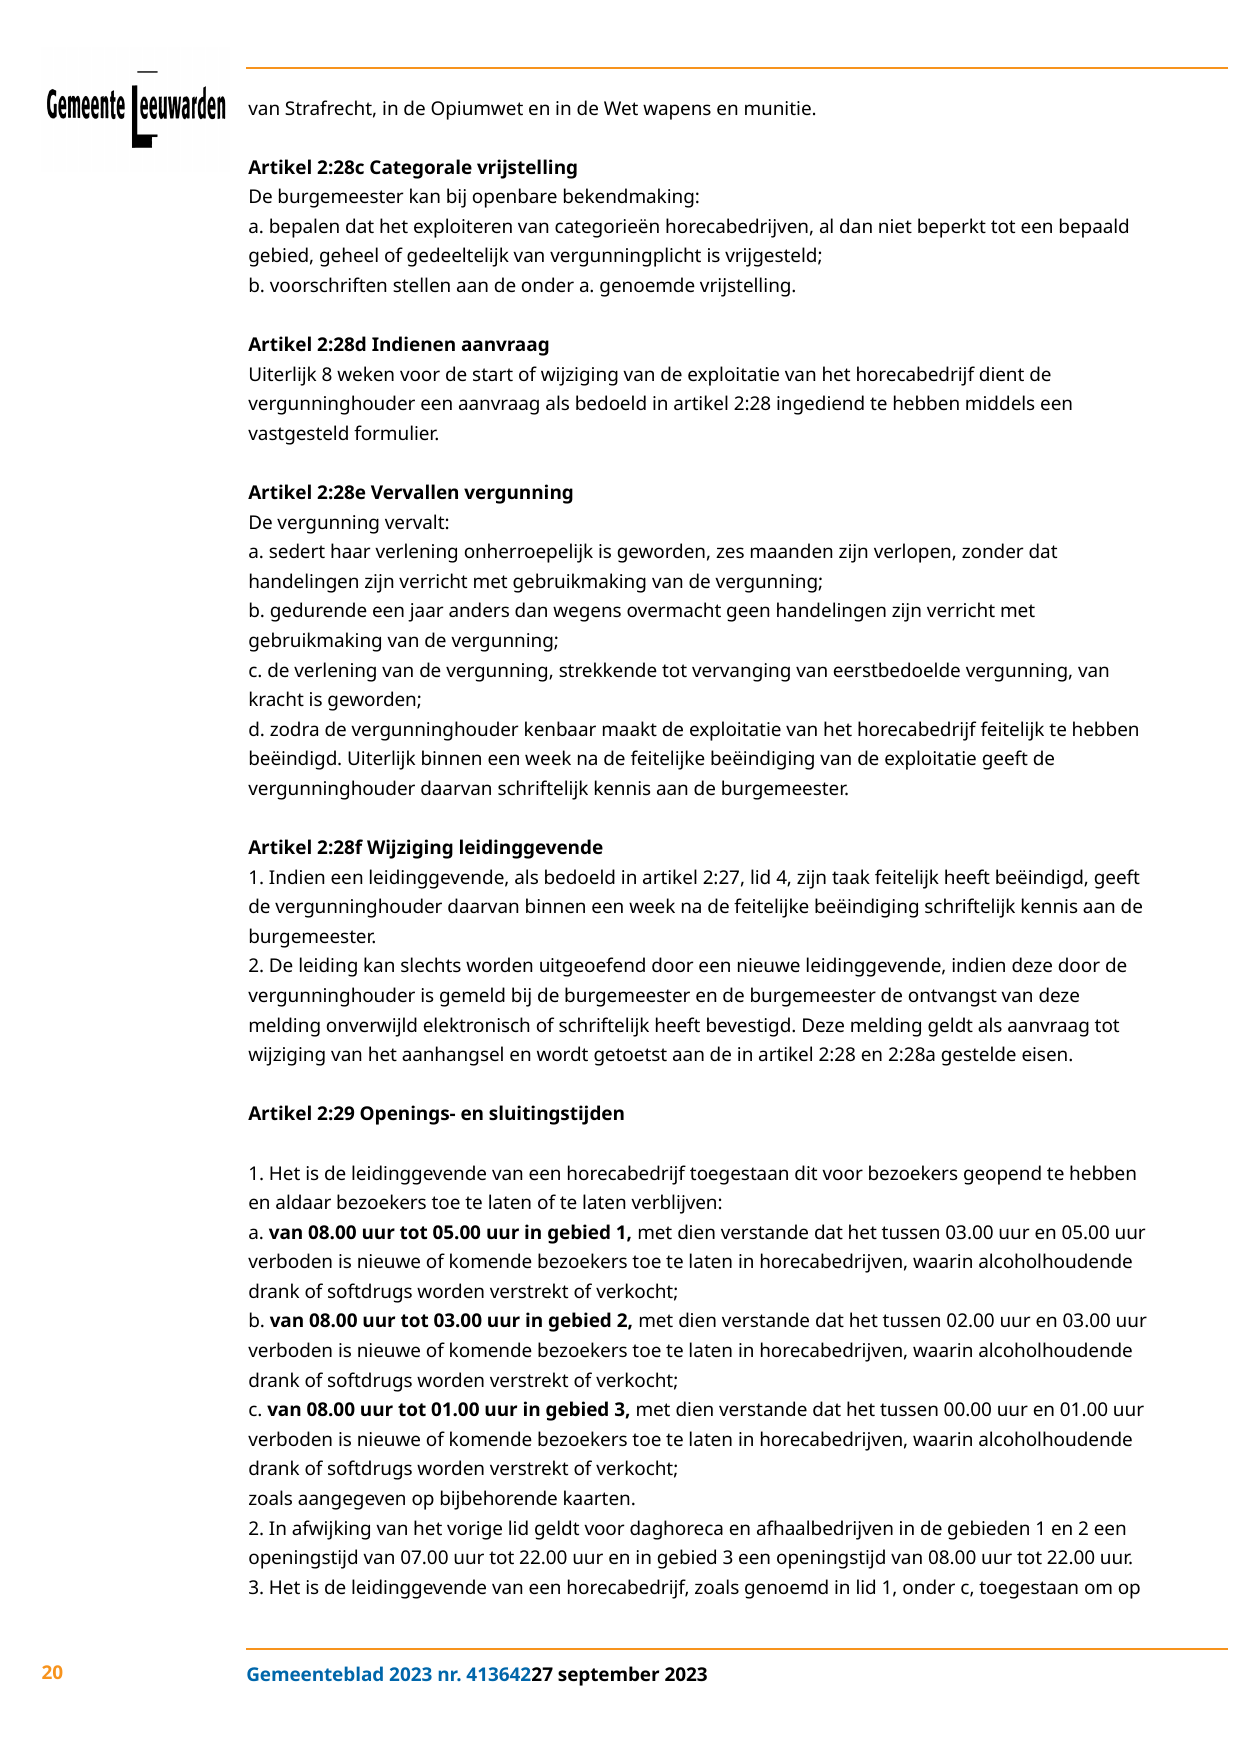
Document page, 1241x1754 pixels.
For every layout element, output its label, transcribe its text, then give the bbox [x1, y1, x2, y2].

text Artikel 2:28d Indienen aanvraag [248, 331, 1152, 357]
text 2. De leiding kan slechts worden uitgeoefend door een nieuwe leidinggevende, indien deze door de vergunninghouder is gemeld bij de burgemeester en de burgemeester de ontvangst van deze melding onverwijld elektronisch of schriftelijk heeft bevestigd. Deze melding geldt als aanvraag tot wijziging van het aanhangsel en wordt getoetst aan de in artikel 2:28 en 2:28a gestelde eisen. [248, 953, 1152, 1067]
text De burgemeester kan bij openbare bekendmaking: [248, 183, 1152, 209]
text zoals aangegeven op bijbehorende kaarten. [248, 1485, 1152, 1511]
text b. gedurende een jaar anders dan wegens overmacht geen handelingen zijn verricht met gebruikmaking van de vergunning; [248, 598, 1152, 653]
text b. voorschriften stellen aan de onder a. genoemde vrijstelling. [248, 272, 1152, 298]
text Artikel 2:29 Openings- en sluitingstijden [248, 1101, 1152, 1126]
text Uiterlijk 8 weken voor de start of wijziging van de exploitatie van het horecabedrijf dient de vergunninghouder een aanvraag als bedoeld in artikel 2:28 ingediend te hebben middels een vastgesteld formulier. [248, 361, 1152, 446]
text Artikel 2:28f Wijziging leidinggevende [248, 834, 1152, 860]
text Artikel 2:28c Categorale vrijstelling [248, 154, 1152, 180]
text b. van 08.00 uur tot 03.00 uur in gebied 2, met dien verstande dat het tussen 02.00 uur en 03.00 uur verboden is nieuwe of komende bezoekers toe te laten in horecabedrijven, waarin alcoholhoudende drank of softdrugs worden verstrekt of verkocht; [248, 1308, 1152, 1393]
text Artikel 2:28e Vervallen vergunning [248, 479, 1152, 505]
text 3. Het is de leidinggevende van een horecabedrijf, zoals genoemd in lid 1, onder c, toegestaan om op [248, 1574, 1152, 1600]
text d. zodra de vergunninghouder kenbaar maakt de exploitatie van het horecabedrijf feitelijk te hebben beëindigd. Uiterlijk binnen een week na de feitelijke beëindiging van de exploitatie geeft de vergunninghouder daarvan schriftelijk kennis aan de burgemeester. [248, 716, 1152, 801]
text van Strafrecht, in de Opiumwet en in de Wet wapens en munitie. [248, 95, 1152, 121]
text c. de verlening van de vergunning, strekkende tot vervanging van eerstbedoelde vergunning, van kracht is geworden; [248, 657, 1152, 712]
text 1. Indien een leidinggevende, als bedoeld in artikel 2:27, lid 4, zijn taak feitelijk heeft beëindigd, geeft de vergunninghouder daarvan binnen een week na de feitelijke beëindiging schriftelijk kennis aan de burgemeester. [248, 864, 1152, 949]
picture [41, 47, 231, 172]
text a. van 08.00 uur tot 05.00 uur in gebied 1, met dien verstande dat het tussen 03.00 uur en 05.00 uur verboden is nieuwe of komende bezoekers toe te laten in horecabedrijven, waarin alcoholhoudende drank of softdrugs worden verstrekt of verkocht; [248, 1219, 1152, 1304]
text a. sedert haar verlening onherroepelijk is geworden, zes maanden zijn verlopen, zonder dat handelingen zijn verricht met gebruikmaking van de vergunning; [248, 538, 1152, 594]
text De vergunning vervalt: [248, 509, 1152, 535]
text 2. In afwijking van het vorige lid geldt voor daghoreca en afhaalbedrijven in de gebieden 1 en 2 een openingstijd van 07.00 uur tot 22.00 uur en in gebied 3 een openingstijd van 08.00 uur tot 22.00 uur. [248, 1515, 1152, 1570]
text 1. Het is de leidinggevende van een horecabedrijf toegestaan dit voor bezoekers geopend te hebben en aldaar bezoekers toe te laten of te laten verblijven: [248, 1160, 1152, 1215]
text c. van 08.00 uur tot 01.00 uur in gebied 3, met dien verstande dat het tussen 00.00 uur en 01.00 uur verboden is nieuwe of komende bezoekers toe te laten in horecabedrijven, waarin alcoholhoudende drank of softdrugs worden verstrekt of verkocht; [248, 1396, 1152, 1481]
text a. bepalen dat het exploiteren van categorieën horecabedrijven, al dan niet beperkt tot een bepaald gebied, geheel of gedeeltelijk van vergunningplicht is vrijgesteld; [248, 213, 1152, 268]
